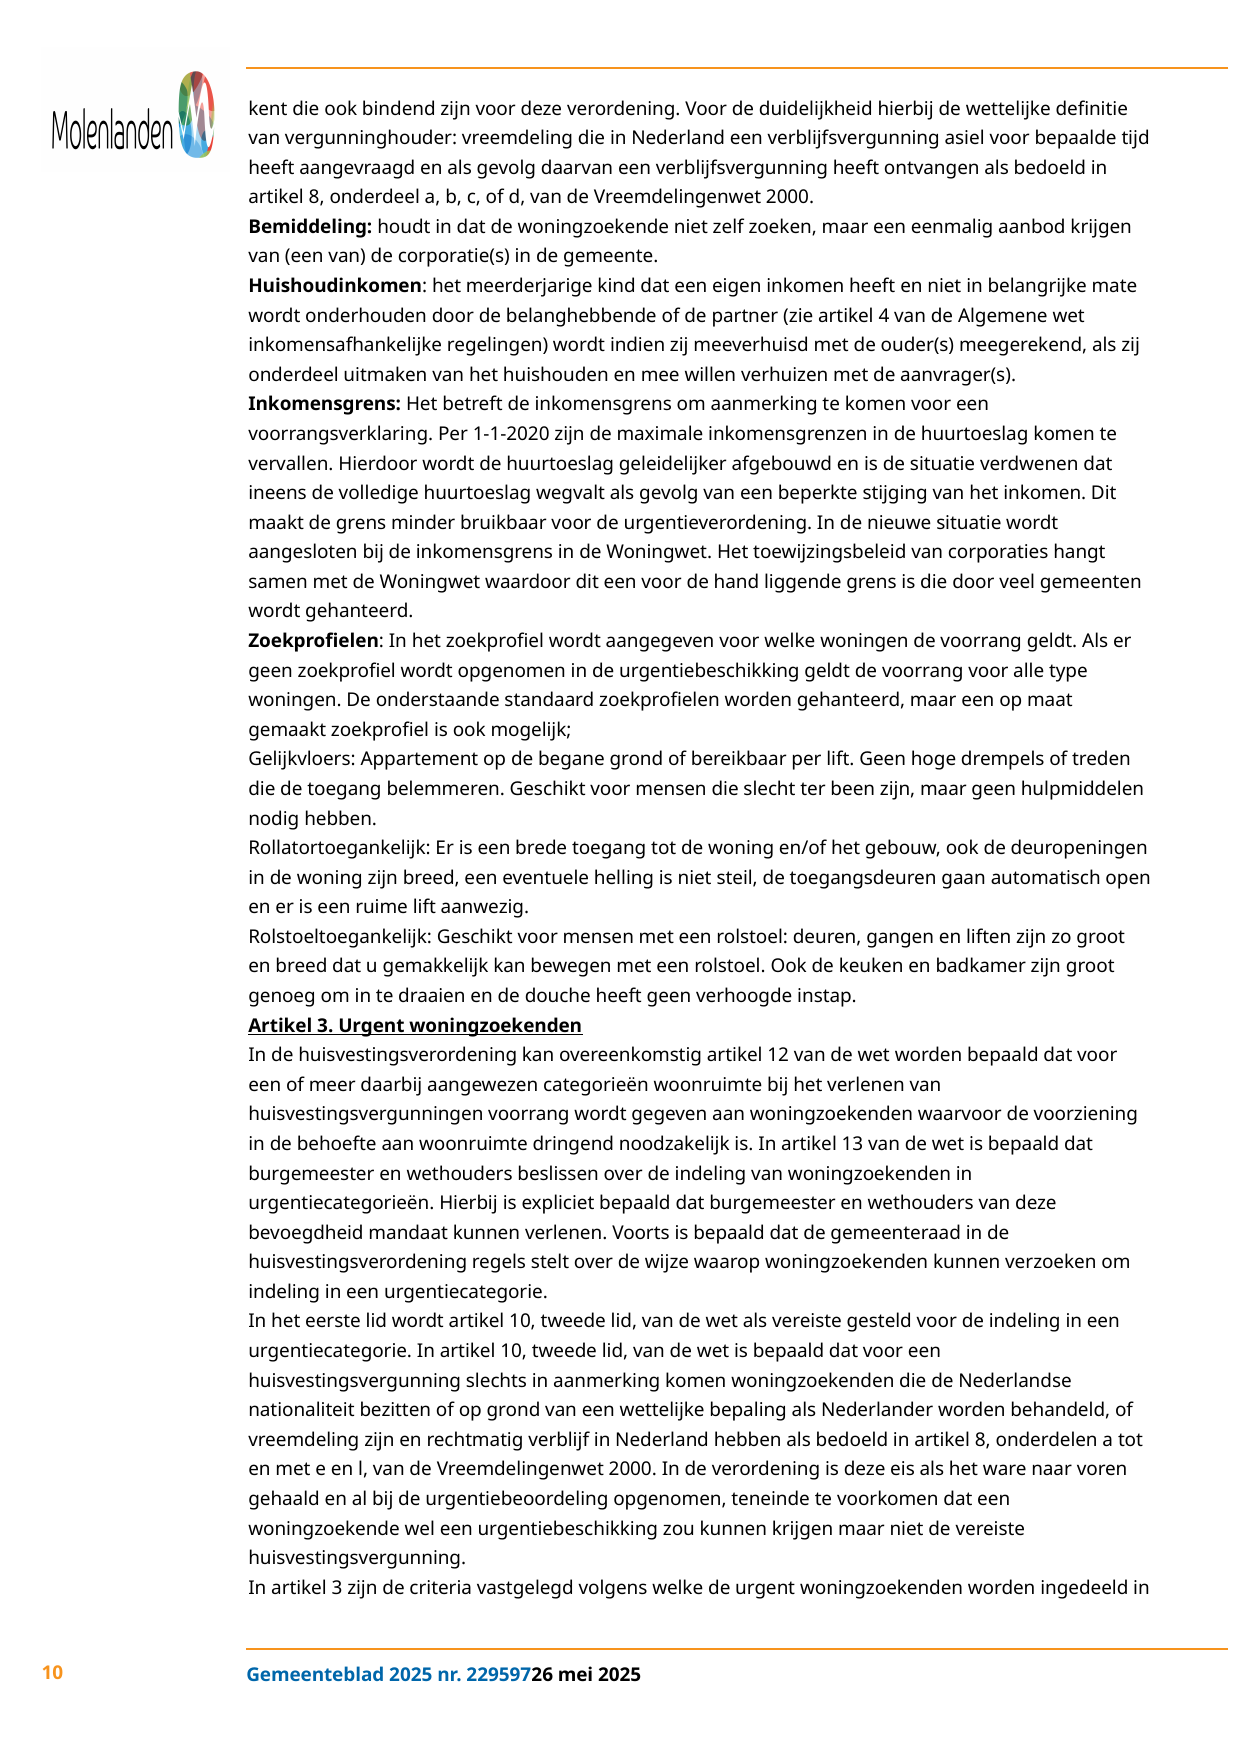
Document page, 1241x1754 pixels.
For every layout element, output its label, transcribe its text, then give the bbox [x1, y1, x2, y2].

text In artikel 3 zijn de criteria vastgelegd volgens welke de urgent woningzoekenden worden ingedeeld in [248, 1574, 1152, 1600]
text Rolstoeltoegankelijk: Geschikt voor mensen met een rolstoel: deuren, gangen en liften zijn zo groot en breed dat u gemakkelijk kan bewegen met een rolstoel. Ook de keuken en badkamer zijn groot genoeg om in te draaien en de douche heeft geen verhoogde instap. [248, 923, 1152, 1008]
text In het eerste lid wordt artikel 10, tweede lid, van de wet als vereiste gesteld voor de indeling in een urgentiecategorie. In artikel 10, tweede lid, van de wet is bepaald dat voor een huisvestingsvergunning slechts in aanmerking komen woningzoekenden die de Nederlandse nationaliteit bezitten of op grond van een wettelijke bepaling als Nederlander worden behandeld, of vreemdeling zijn en rechtmatig verblijf in Nederland hebben als bedoeld in artikel 8, onderdelen a tot en met e en l, van de Vreemdelingenwet 2000. In de verordening is deze eis als het ware naar voren gehaald en al bij de urgentiebeoordeling opgenomen, teneinde te voorkomen dat een woningzoekende wel een urgentiebeschikking zou kunnen krijgen maar niet de vereiste huisvestingsvergunning. [248, 1308, 1152, 1570]
text In de huisvestingsverordening kan overeenkomstig artikel 12 van de wet worden bepaald dat voor een of meer daarbij aangewezen categorieën woonruimte bij het verlenen van huisvestingsvergunningen voorrang wordt gegeven aan woningzoekenden waarvoor de voorziening in de behoefte aan woonruimte dringend noodzakelijk is. In artikel 13 van de wet is bepaald dat burgemeester en wethouders beslissen over de indeling van woningzoekenden in urgentiecategorieën. Hierbij is expliciet bepaald dat burgemeester en wethouders van deze bevoegdheid mandaat kunnen verlenen. Voorts is bepaald dat de gemeenteraad in de huisvestingsverordening regels stelt over de wijze waarop woningzoekenden kunnen verzoeken om indeling in een urgentiecategorie. [248, 1041, 1152, 1304]
text Artikel 3. Urgent woningzoekenden [248, 1012, 1152, 1038]
text Huishoudinkomen: het meerderjarige kind dat een eigen inkomen heeft en niet in belangrijke mate wordt onderhouden door de belanghebbende of de partner (zie artikel 4 van de Algemene wet inkomensafhankelijke regelingen) wordt indien zij meeverhuisd met de ouder(s) meegerekend, als zij onderdeel uitmaken van het huishouden en mee willen verhuizen met de aanvrager(s). [248, 272, 1152, 387]
text Zoekprofielen: In het zoekprofiel wordt aangegeven voor welke woningen de voorrang geldt. Als er geen zoekprofiel wordt opgenomen in de urgentiebeschikking geldt de voorrang voor alle type woningen. De onderstaande standaard zoekprofielen worden gehanteerd, maar een op maat gemaakt zoekprofiel is ook mogelijk; [248, 627, 1152, 742]
text Bemiddeling: houdt in dat de woningzoekende niet zelf zoeken, maar een eenmalig aanbod krijgen van (een van) de corporatie(s) in de gemeente. [248, 213, 1152, 268]
text Inkomensgrens: Het betreft de inkomensgrens om aanmerking te komen voor een voorrangsverklaring. Per 1-1-2020 zijn de maximale inkomensgrenzen in de huurtoeslag komen te vervallen. Hierdoor wordt de huurtoeslag geleidelijker afgebouwd en is de situatie verdwenen dat ineens de volledige huurtoeslag wegvalt als gevolg van een beperkte stijging van het inkomen. Dit maakt de grens minder bruikbaar voor de urgentieverordening. In de nieuwe situatie wordt aangesloten bij de inkomensgrens in de Woningwet. Het toewijzingsbeleid van corporaties hangt samen met de Woningwet waardoor dit een voor de hand liggende grens is die door veel gemeenten wordt gehanteerd. [248, 391, 1152, 623]
picture [41, 47, 231, 172]
text kent die ook bindend zijn voor deze verordening. Voor de duidelijkheid hierbij de wettelijke definitie van vergunninghouder: vreemdeling die in Nederland een verblijfsvergunning asiel voor bepaalde tijd heeft aangevraagd en als gevolg daarvan een verblijfsvergunning heeft ontvangen als bedoeld in artikel 8, onderdeel a, b, c, of d, van de Vreemdelingenwet 2000. [248, 95, 1152, 209]
text Gelijkvloers: Appartement op de begane grond of bereikbaar per lift. Geen hoge drempels of treden die de toegang belemmeren. Geschikt voor mensen die slecht ter been zijn, maar geen hulpmiddelen nodig hebben. [248, 746, 1152, 831]
text Rollatortoegankelijk: Er is een brede toegang tot de woning en/of het gebouw, ook de deuropeningen in de woning zijn breed, een eventuele helling is niet steil, de toegangsdeuren gaan automatisch open en er is een ruime lift aanwezig. [248, 834, 1152, 919]
